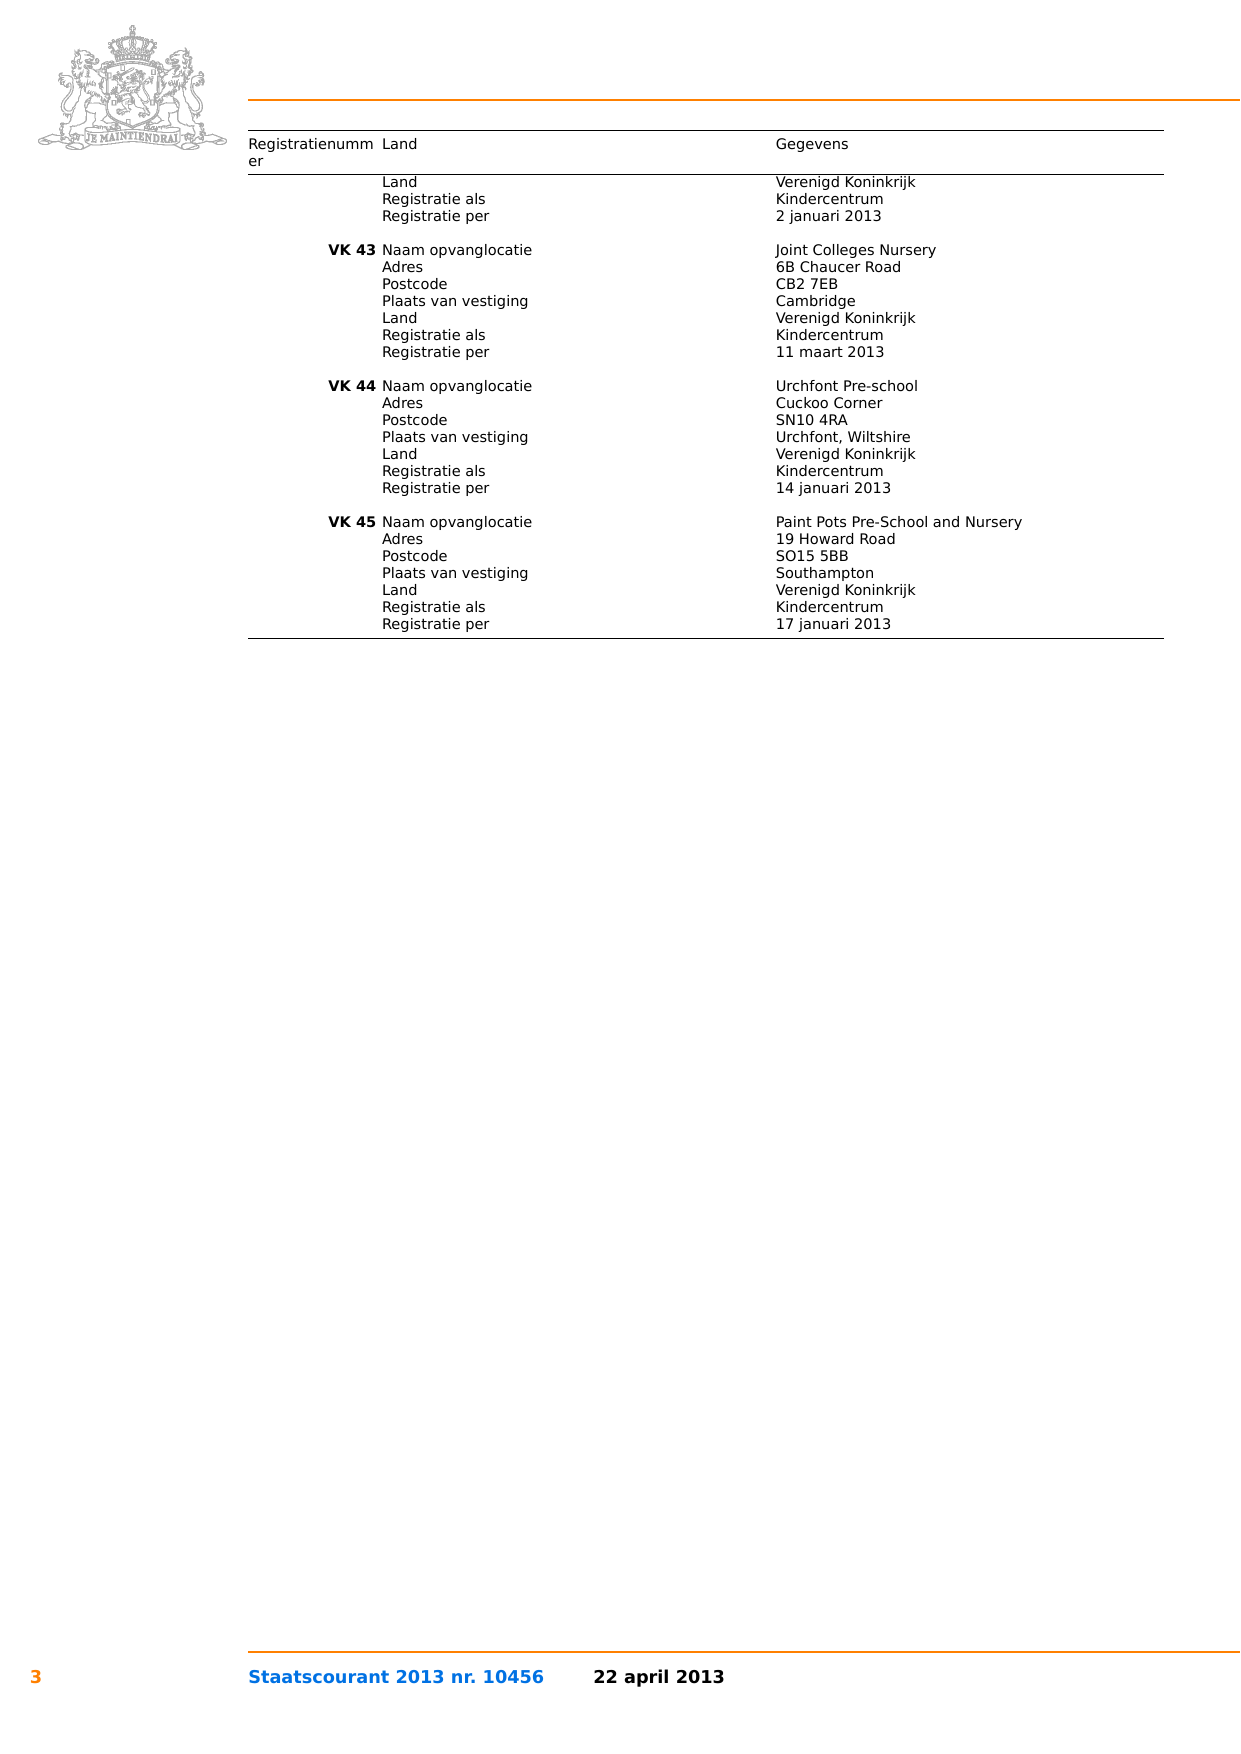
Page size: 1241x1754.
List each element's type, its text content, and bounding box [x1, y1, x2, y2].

table_cell Naam opvanglocatie [376, 514, 770, 531]
table_cell [248, 225, 376, 242]
table_cell SN10 4RA [770, 412, 1163, 429]
table_cell 11 maart 2013 [770, 344, 1163, 361]
table_cell Registratie per [376, 480, 770, 497]
table_cell Urchfont, Wiltshire [770, 429, 1163, 446]
picture [38, 25, 227, 150]
table_cell Cambridge [770, 293, 1163, 310]
table_cell Naam opvanglocatie [376, 378, 770, 395]
table_cell Postcode [376, 276, 770, 293]
table_cell [248, 463, 376, 480]
table_cell Kindercentrum [770, 599, 1163, 616]
table_cell [248, 412, 376, 429]
table_cell [770, 361, 1163, 378]
table_cell [248, 276, 376, 293]
table_cell Registratie als [376, 327, 770, 344]
table_cell [770, 225, 1163, 242]
table_header Land [376, 131, 770, 174]
table_cell Verenigd Koninkrijk [770, 175, 1163, 191]
table_cell [248, 446, 376, 463]
table_cell [376, 225, 770, 242]
table_cell [376, 361, 770, 378]
table_cell Land [376, 582, 770, 599]
table_cell [248, 259, 376, 276]
table_cell [248, 582, 376, 599]
table_cell Kindercentrum [770, 327, 1163, 344]
table_cell [376, 497, 770, 514]
table_cell Registratie als [376, 191, 770, 208]
table_cell Registratie per [376, 208, 770, 225]
table_cell [248, 565, 376, 582]
table_cell Registratie per [376, 344, 770, 361]
table_cell [248, 191, 376, 208]
table_cell VK 43 [248, 242, 376, 259]
table_cell Kindercentrum [770, 463, 1163, 480]
table_cell [248, 208, 376, 225]
table_cell [248, 175, 376, 191]
table_cell [248, 327, 376, 344]
table_cell 14 januari 2013 [770, 480, 1163, 497]
table_cell Land [376, 310, 770, 327]
table_cell Southampton [770, 565, 1163, 582]
table_cell Naam opvanglocatie [376, 242, 770, 259]
table_cell Kindercentrum [770, 191, 1163, 208]
table_cell Adres [376, 531, 770, 548]
table_cell [248, 548, 376, 565]
table_cell 2 januari 2013 [770, 208, 1163, 225]
table_cell Adres [376, 395, 770, 412]
table_cell CB2 7EB [770, 276, 1163, 293]
table_cell Registratie als [376, 463, 770, 480]
table_cell [248, 395, 376, 412]
table_cell Land [376, 175, 770, 191]
table_cell 6B Chaucer Road [770, 259, 1163, 276]
table_cell [248, 361, 376, 378]
table_cell Postcode [376, 548, 770, 565]
table_cell Verenigd Koninkrijk [770, 310, 1163, 327]
table_cell Plaats van vestiging [376, 429, 770, 446]
table_cell Adres [376, 259, 770, 276]
table_header Registratienummer [248, 131, 376, 174]
table_cell VK 45 [248, 514, 376, 531]
table_cell Cuckoo Corner [770, 395, 1163, 412]
table_cell Land [376, 446, 770, 463]
table_cell [248, 344, 376, 361]
table_cell Registratie per [376, 616, 770, 637]
table_cell Postcode [376, 412, 770, 429]
table_cell Plaats van vestiging [376, 293, 770, 310]
table_cell [248, 429, 376, 446]
table_cell 19 Howard Road [770, 531, 1163, 548]
table_cell Plaats van vestiging [376, 565, 770, 582]
table_cell [248, 497, 376, 514]
table_cell [248, 616, 376, 637]
table_cell 17 januari 2013 [770, 616, 1163, 637]
table_cell VK 44 [248, 378, 376, 395]
table_header Gegevens [770, 131, 1163, 174]
table_cell [248, 293, 376, 310]
table_cell Registratie als [376, 599, 770, 616]
table_cell [248, 599, 376, 616]
table_cell [770, 497, 1163, 514]
table_cell [248, 531, 376, 548]
table_cell SO15 5BB [770, 548, 1163, 565]
table_cell [248, 480, 376, 497]
table_cell [248, 310, 376, 327]
table_cell Paint Pots Pre-School and Nursery [770, 514, 1163, 531]
table_cell Verenigd Koninkrijk [770, 446, 1163, 463]
table_cell Verenigd Koninkrijk [770, 582, 1163, 599]
table_cell Joint Colleges Nursery [770, 242, 1163, 259]
table_cell Urchfont Pre-school [770, 378, 1163, 395]
